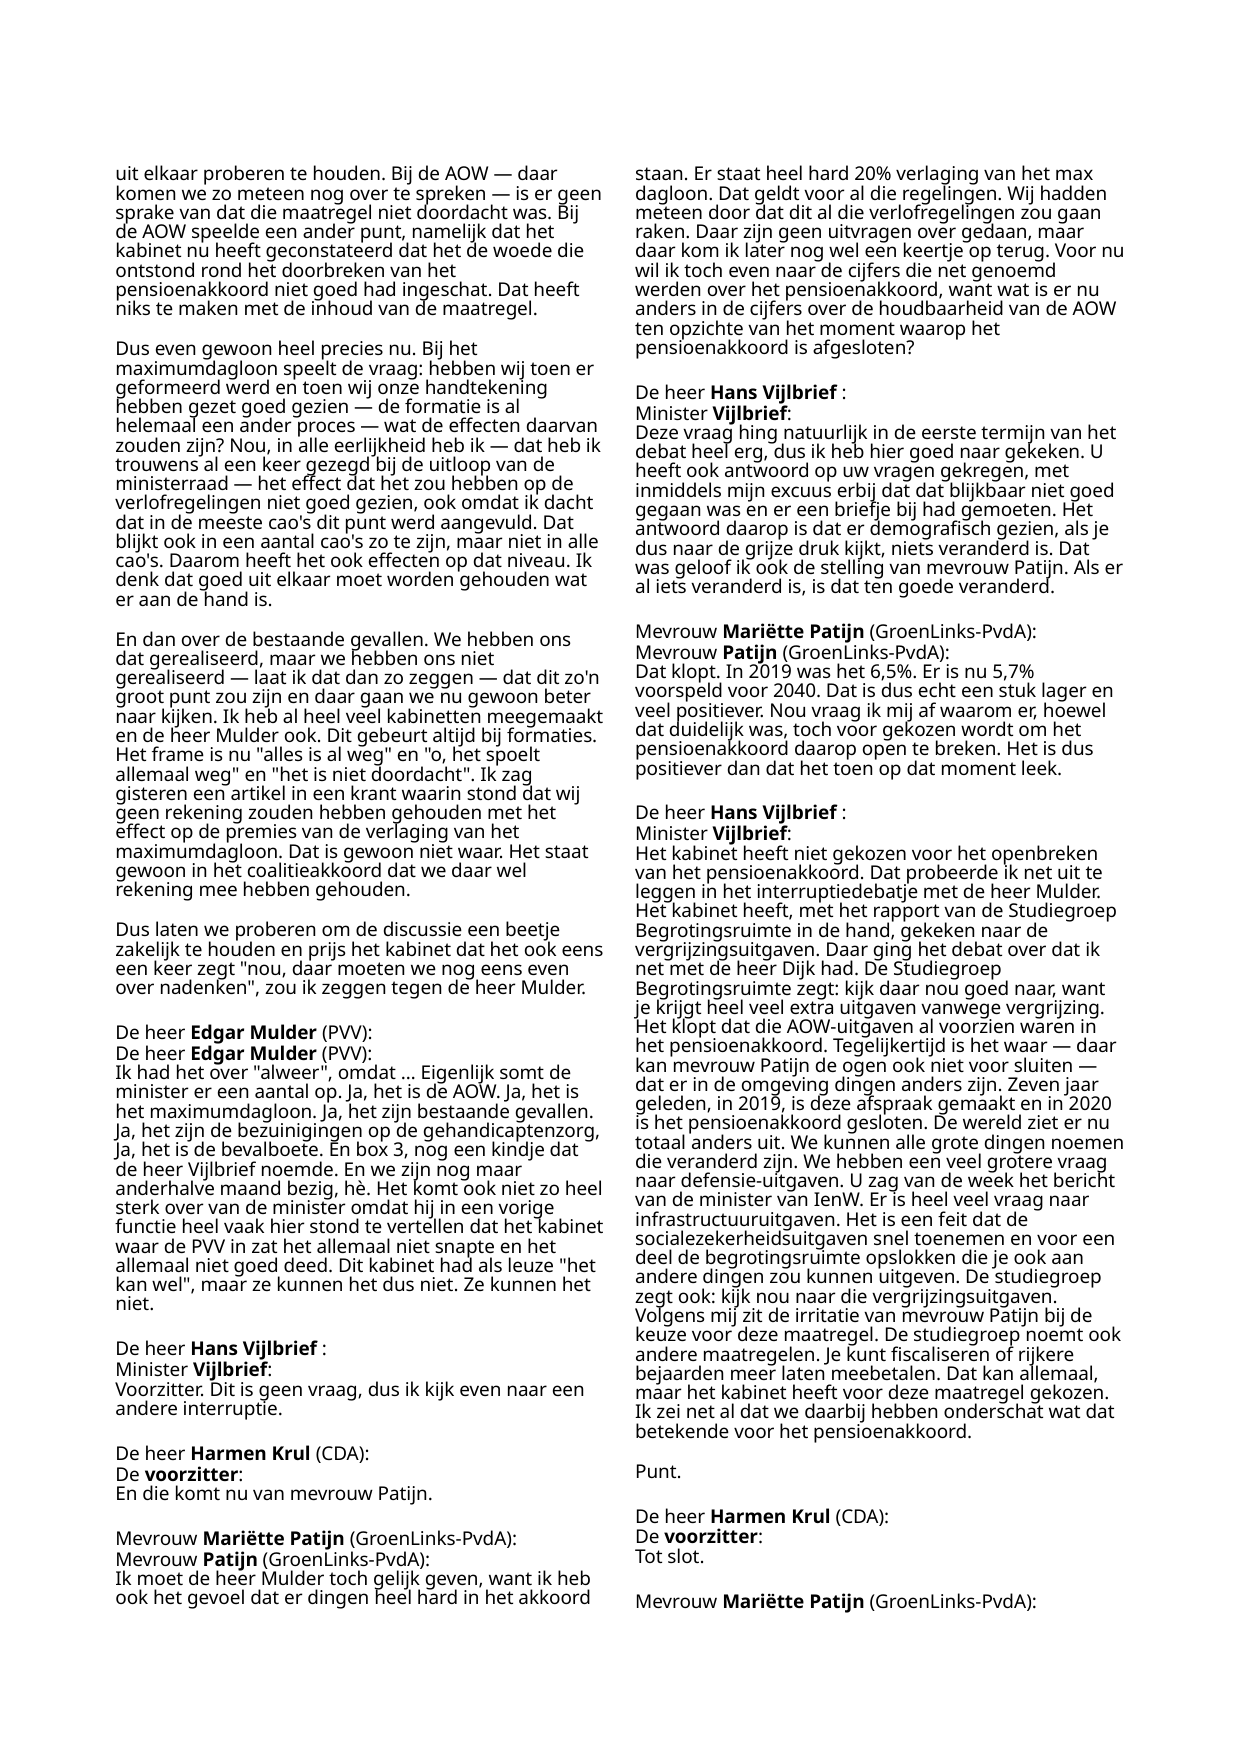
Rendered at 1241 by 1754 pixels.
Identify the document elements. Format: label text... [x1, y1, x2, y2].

text Minister Vijlbrief: [635, 825, 1125, 844]
text De heer Hans Vijlbrief : [635, 799, 1125, 825]
text De heer Hans Vijlbrief : [115, 1336, 605, 1361]
text En die komt nu van mevrouw Patijn. [115, 1485, 605, 1504]
text Tot slot. [635, 1548, 1125, 1567]
text De voorzitter: [115, 1466, 605, 1485]
text En dan over de bestaande gevallen. We hebben ons dat gerealiseerd, maar we hebben ons niet gerealiseerd — laat ik dat dan zo zeggen — dat dit zo'n groot punt zou zijn en daar gaan we nu gewoon beter naar kijken. Ik heb al heel veel kabinetten meegemaakt en de heer Mulder ook. Dit gebeurt altijd bij formaties. Het frame is nu "alles is al weg" en "o, het spoelt allemaal weg" en "het is niet doordacht". Ik zag gisteren een artikel in een krant waarin stond dat wij geen rekening zouden hebben gehouden met het effect op de premies van de verlaging van het maximumdagloon. Dat is gewoon niet waar. Het staat gewoon in het coalitieakkoord dat we daar wel rekening mee hebben gehouden. [115, 631, 605, 901]
text Dat klopt. In 2019 was het 6,5%. Er is nu 5,7% voorspeld voor 2040. Dat is dus echt een stuk lager en veel positiever. Nou vraag ik mij af waarom er, hoewel dat duidelijk was, toch voor gekozen wordt om het pensioenakkoord daarop open te breken. Het is dus positiever dan dat het toen op dat moment leek. [635, 663, 1125, 779]
text De heer Edgar Mulder (PVV): [115, 1045, 605, 1064]
text staan. Er staat heel hard 20% verlaging van het max dagloon. Dat geldt voor al die regelingen. Wij hadden meteen door dat dit al die verlofregelingen zou gaan raken. Daar zijn geen uitvragen over gedaan, maar daar kom ik later nog wel een keertje op terug. Voor nu wil ik toch even naar de cijfers die net genoemd werden over het pensioenakkoord, want wat is er nu anders in de cijfers over de houdbaarheid van de AOW ten opzichte van het moment waarop het pensioenakkoord is afgesloten? [635, 165, 1125, 358]
text Ik moet de heer Mulder toch gelijk geven, want ik heb ook het gevoel dat er dingen heel hard in het akkoord [115, 1570, 605, 1608]
text Minister Vijlbrief: [115, 1361, 605, 1381]
text De heer Hans Vijlbrief : [635, 379, 1125, 404]
text Dus laten we proberen om de discussie een beetje zakelijk te houden en prijs het kabinet dat het ook eens een keer zegt "nou, daar moeten we nog eens even over nadenken", zou ik zeggen tegen de heer Mulder. [115, 921, 605, 998]
text Mevrouw Patijn (GroenLinks-PvdA): [115, 1551, 605, 1570]
text Mevrouw Mariëtte Patijn (GroenLinks-PvdA): [115, 1525, 605, 1551]
text De heer Harmen Krul (CDA): [115, 1440, 605, 1466]
text Mevrouw Patijn (GroenLinks-PvdA): [635, 644, 1125, 663]
text Mevrouw Mariëtte Patijn (GroenLinks-PvdA): [635, 1588, 1125, 1614]
text Ik had het over "alweer", omdat … Eigenlijk somt de minister er een aantal op. Ja, het is de AOW. Ja, het is het maximumdagloon. Ja, het zijn bestaande gevallen. Ja, het zijn de bezuinigingen op de gehandicaptenzorg, Ja, het is de bevalboete. En box 3, nog een kindje dat de heer Vijlbrief noemde. En we zijn nog maar anderhalve maand bezig, hè. Het komt ook niet zo heel sterk over van de minister omdat hij in een vorige functie heel vaak hier stond te vertellen dat het kabinet waar de PVV in zat het allemaal niet snapte en het allemaal niet goed deed. Dit kabinet had als leuze "het kan wel", maar ze kunnen het dus niet. Ze kunnen het niet. [115, 1064, 605, 1315]
text Mevrouw Mariëtte Patijn (GroenLinks-PvdA): [635, 618, 1125, 644]
text De heer Edgar Mulder (PVV): [115, 1019, 605, 1045]
text De heer Harmen Krul (CDA): [635, 1503, 1125, 1528]
text Dus even gewoon heel precies nu. Bij het maximumdagloon speelt de vraag: hebben wij toen er geformeerd werd en toen wij onze handtekening hebben gezet goed gezien — de formatie is al helemaal een ander proces — wat de effecten daarvan zouden zijn? Nou, in alle eerlijkheid heb ik — dat heb ik trouwens al een keer gezegd bij de uitloop van de ministerraad — het effect dat het zou hebben op de verlofregelingen niet goed gezien, ook omdat ik dacht dat in de meeste cao's dit punt werd aangevuld. Dat blijkt ook in een aantal cao's zo te zijn, maar niet in alle cao's. Daarom heeft het ook effecten op dat niveau. Ik denk dat goed uit elkaar moet worden gehouden wat er aan de hand is. [115, 340, 605, 610]
text De voorzitter: [635, 1528, 1125, 1548]
text Het kabinet heeft niet gekozen voor het openbreken van het pensioenakkoord. Dat probeerde ik net uit te leggen in het interruptiedebatje met de heer Mulder. Het kabinet heeft, met het rapport van de Studiegroep Begrotingsruimte in de hand, gekeken naar de vergrijzingsuitgaven. Daar ging het debat over dat ik net met de heer Dijk had. De Studiegroep Begrotingsruimte zegt: kijk daar nou goed naar, want je krijgt heel veel extra uitgaven vanwege vergrijzing. Het klopt dat die AOW-uitgaven al voorzien waren in het pensioenakkoord. Tegelijkertijd is het waar — daar kan mevrouw Patijn de ogen ook niet voor sluiten — dat er in de omgeving dingen anders zijn. Zeven jaar geleden, in 2019, is deze afspraak gemaakt en in 2020 is het pensioenakkoord gesloten. De wereld ziet er nu totaal anders uit. We kunnen alle grote dingen noemen die veranderd zijn. We hebben een veel grotere vraag naar defensie-uitgaven. U zag van de week het bericht van de minister van IenW. Er is heel veel vraag naar infrastructuuruitgaven. Het is een feit dat de socialezekerheidsuitgaven snel toenemen en voor een deel de begrotingsruimte opslokken die je ook aan andere dingen zou kunnen uitgeven. De studiegroep zegt ook: kijk nou naar die vergrijzingsuitgaven. Volgens mij zit de irritatie van mevrouw Patijn bij de keuze voor deze maatregel. De studiegroep noemt ook andere maatregelen. Je kunt fiscaliseren of rijkere bejaarden meer laten meebetalen. Dat kan allemaal, maar het kabinet heeft voor deze maatregel gekozen. Ik zei net al dat we daarbij hebben onderschat wat dat betekende voor het pensioenakkoord. [635, 844, 1125, 1442]
text Voorzitter. Dit is geen vraag, dus ik kijk even naar een andere interruptie. [115, 1381, 605, 1419]
text Punt. [635, 1463, 1125, 1482]
text Deze vraag hing natuurlijk in de eerste termijn van het debat heel erg, dus ik heb hier goed naar gekeken. U heeft ook antwoord op uw vragen gekregen, met inmiddels mijn excuus erbij dat dat blijkbaar niet goed gegaan was en er een briefje bij had gemoeten. Het antwoord daarop is dat er demografisch gezien, als je dus naar de grijze druk kijkt, niets veranderd is. Dat was geloof ik ook de stelling van mevrouw Patijn. Als er al iets veranderd is, is dat ten goede veranderd. [635, 424, 1125, 597]
text Minister Vijlbrief: [635, 404, 1125, 424]
text uit elkaar proberen te houden. Bij de AOW — daar komen we zo meteen nog over te spreken — is er geen sprake van dat die maatregel niet doordacht was. Bij de AOW speelde een ander punt, namelijk dat het kabinet nu heeft geconstateerd dat het de woede die ontstond rond het doorbreken van het pensioenakkoord niet goed had ingeschat. Dat heeft niks te maken met de inhoud van de maatregel. [115, 165, 605, 319]
